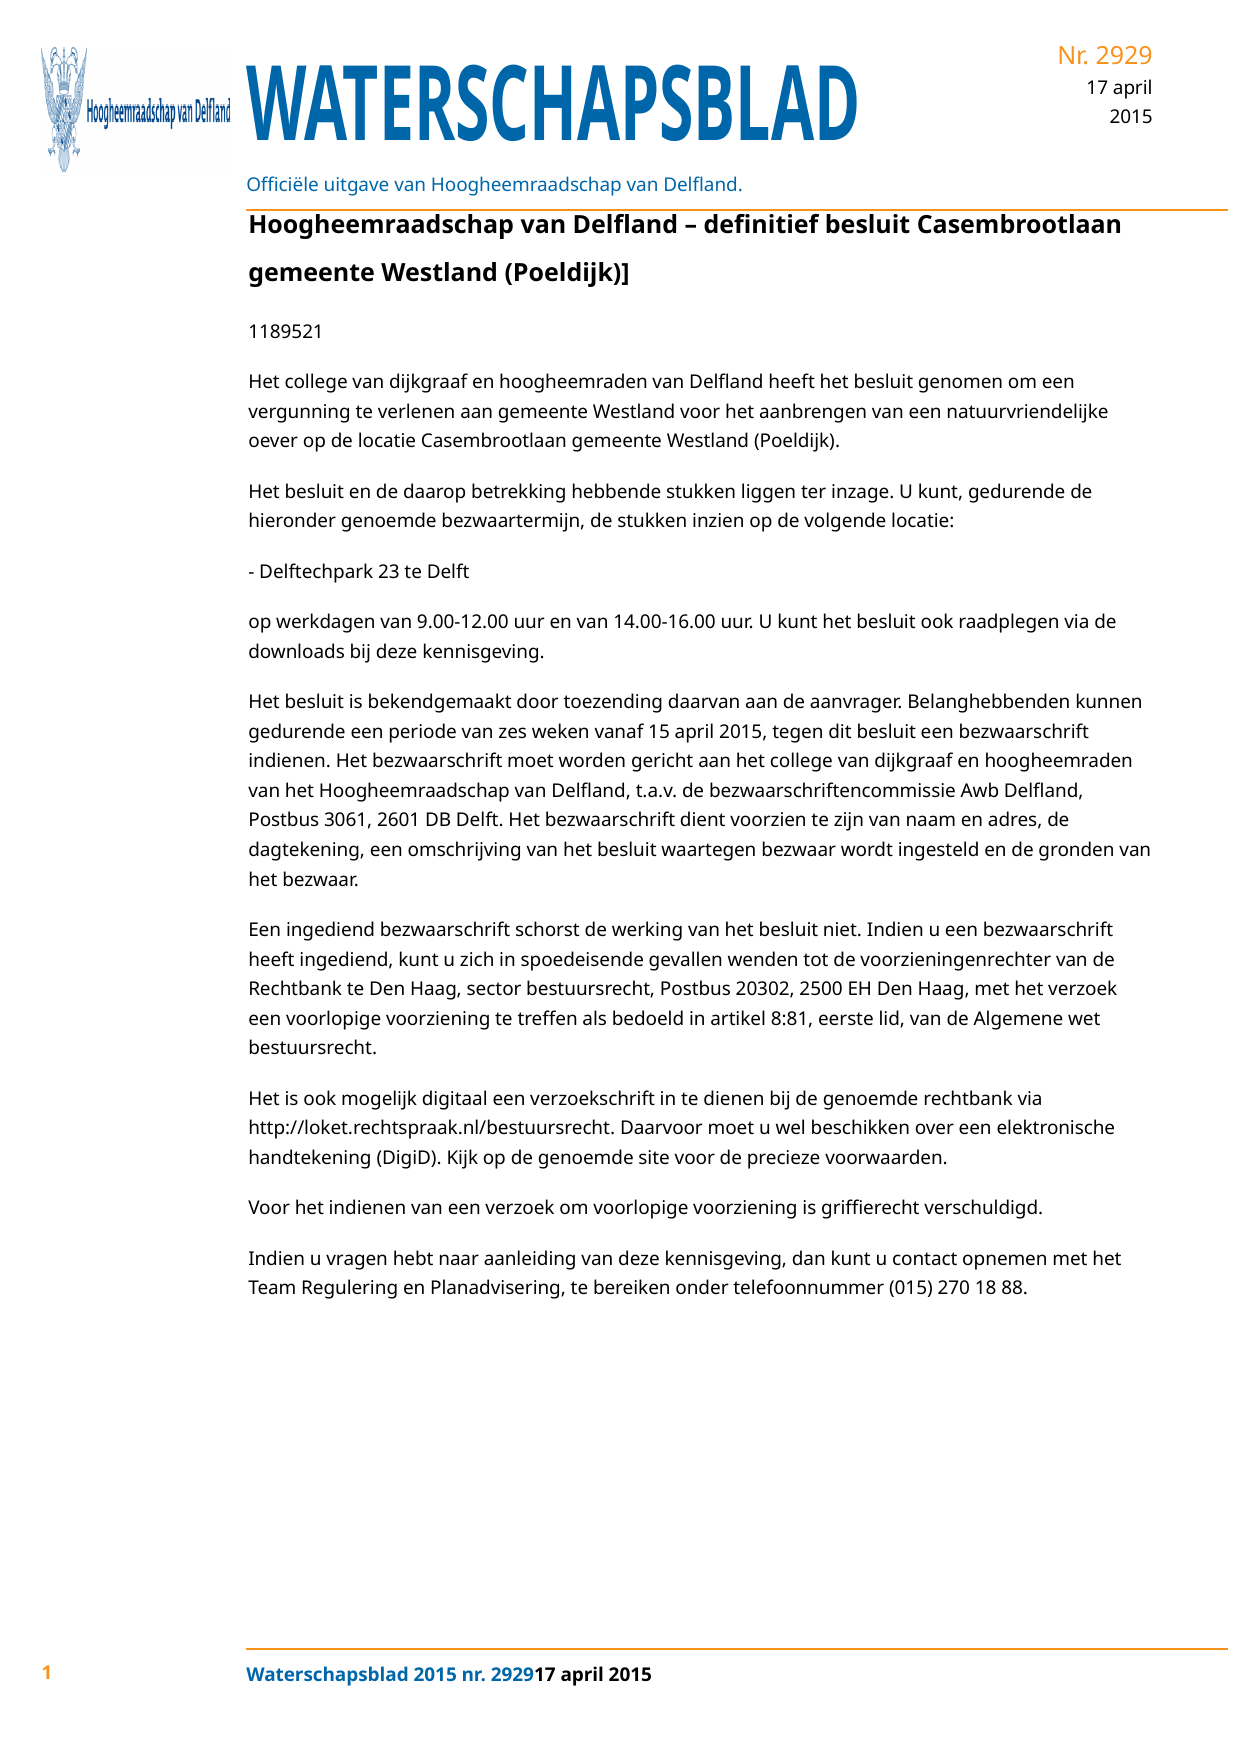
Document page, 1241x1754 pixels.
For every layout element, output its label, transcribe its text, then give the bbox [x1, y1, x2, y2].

text op werkdagen van 9.00-12.00 uur en van 14.00-16.00 uur. U kunt het besluit ook raadplegen via de downloads bij deze kennisgeving. [248, 608, 1152, 664]
text - Delftechpark 23 te Delft [248, 558, 1152, 584]
text Het besluit en de daarop betrekking hebbende stukken liggen ter inzage. U kunt, gedurende de hieronder genoemde bezwaartermijn, de stukken inzien op de volgende locatie: [248, 478, 1152, 533]
text Het besluit is bekendgemaakt door toezending daarvan aan de aanvrager. Belanghebbenden kunnen gedurende een periode van zes weken vanaf 15 april 2015, tegen dit besluit een bezwaarschrift indienen. Het bezwaarschrift moet worden gericht aan het college van dijkgraaf en hoogheemraden van het Hoogheemraadschap van Delfland, t.a.v. de bezwaarschriftencommissie Awb Delfland, Postbus 3061, 2601 DB Delft. Het bezwaarschrift dient voorzien te zijn van naam en adres, de dagtekening, een omschrijving van het besluit waartegen bezwaar wordt ingesteld en de gronden van het bezwaar. [248, 688, 1152, 892]
text Indien u vragen hebt naar aanleiding van deze kennisgeving, dan kunt u contact opnemen met het Team Regulering en Planadvisering, te bereiken onder telefoonnummer (015) 270 18 88. [248, 1245, 1152, 1300]
text Voor het indienen van een verzoek om voorlopige voorziening is griffierecht verschuldigd. [248, 1194, 1152, 1220]
text Het is ook mogelijk digitaal een verzoekschrift in te dienen bij de genoemde rechtbank via http://loket.rechtspraak.nl/bestuursrecht. Daarvoor moet u wel beschikken over een elektronische handtekening (DigiD). Kijk op de genoemde site voor de precieze voorwaarden. [248, 1085, 1152, 1170]
picture [41, 47, 231, 172]
text Het college van dijkgraaf en hoogheemraden van Delfland heeft het besluit genomen om een vergunning te verlenen aan gemeente Westland voor het aanbrengen van een natuurvriendelijke oever op de locatie Casembrootlaan gemeente Westland (Poeldijk). [248, 368, 1152, 453]
text Hoogheemraadschap van Delfland – definitief besluit Casembrootlaan gemeente Westland (Poeldijk)] [248, 211, 1152, 288]
text Een ingediend bezwaarschrift schorst de werking van het besluit niet. Indien u een bezwaarschrift heeft ingediend, kunt u zich in spoedeisende gevallen wenden tot de voorzieningenrechter van de Rechtbank te Den Haag, sector bestuursrecht, Postbus 20302, 2500 EH Den Haag, met het verzoek een voorlopige voorziening te treffen als bedoeld in artikel 8:81, eerste lid, van de Algemene wet bestuursrecht. [248, 916, 1152, 1060]
text 1189521 [248, 318, 1152, 344]
